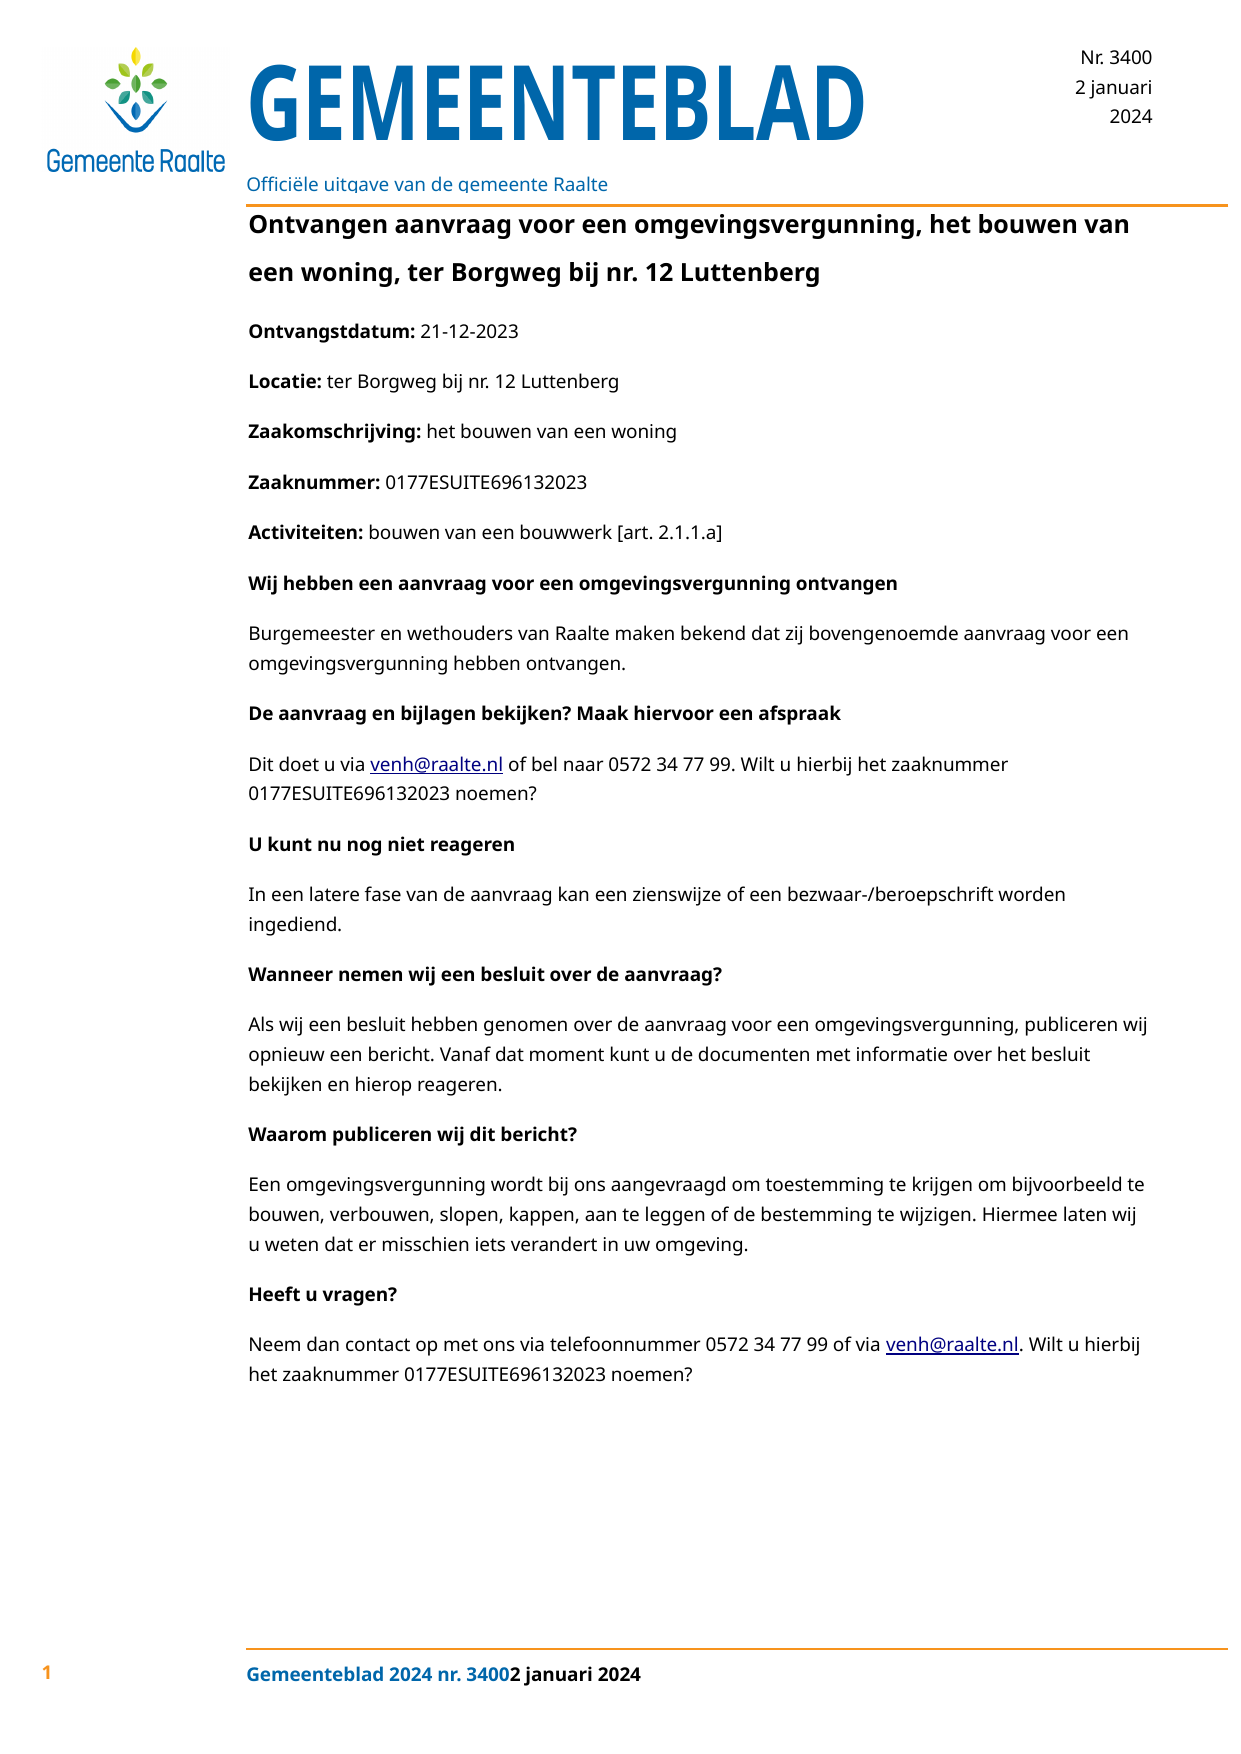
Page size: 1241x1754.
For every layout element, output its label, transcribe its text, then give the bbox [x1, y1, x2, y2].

text Heeft u vragen? [248, 1281, 1152, 1307]
text U kunt nu nog niet reageren [248, 831, 1152, 857]
text Als wij een besluit hebben genomen over de aanvraag voor een omgevingsvergunning, publiceren wij opnieuw een bericht. Vanaf dat moment kunt u de documenten met informatie over het besluit bekijken en hierop reageren. [248, 1012, 1152, 1097]
text Burgemeester en wethouders van Raalte maken bekend dat zij bovengenoemde aanvraag voor een omgevingsvergunning hebben ontvangen. [248, 620, 1152, 676]
text De aanvraag en bijlagen bekijken? Maak hiervoor een afspraak [248, 700, 1152, 726]
text In een latere fase van de aanvraag kan een zienswijze of een bezwaar-/beroepschrift worden ingediend. [248, 881, 1152, 937]
text Neem dan contact op met ons via telefoonnummer 0572 34 77 99 of via venh@raalte.nl. Wilt u hierbij het zaaknummer 0177ESUITE696132023 noemen? [248, 1332, 1152, 1387]
text Wij hebben een aanvraag voor een omgevingsvergunning ontvangen [248, 570, 1152, 596]
text Zaakomschrijving: het bouwen van een woning [248, 419, 1152, 444]
text Ontvangstdatum: 21-12-2023 [248, 318, 1152, 344]
text Zaaknummer: 0177ESUITE696132023 [248, 469, 1152, 495]
text Activiteiten: bouwen van een bouwwerk [art. 2.1.1.a] [248, 519, 1152, 545]
text Waarom publiceren wij dit bericht? [248, 1121, 1152, 1147]
text Een omgevingsvergunning wordt bij ons aangevraagd om toestemming te krijgen om bijvoorbeeld te bouwen, verbouwen, slopen, kappen, aan te leggen of de bestemming te wijzigen. Hiermee laten wij u weten dat er misschien iets verandert in uw omgeving. [248, 1172, 1152, 1257]
text Locatie: ter Borgweg bij nr. 12 Luttenberg [248, 368, 1152, 394]
text Dit doet u via venh@raalte.nl of bel naar 0572 34 77 99. Wilt u hierbij het zaaknummer 0177ESUITE696132023 noemen? [248, 751, 1152, 806]
text Ontvangen aanvraag voor een omgevingsvergunning, het bouwen van een woning, ter Borgweg bij nr. 12 Luttenberg [248, 207, 1152, 288]
text Wanneer nemen wij een besluit over de aanvraag? [248, 961, 1152, 987]
picture [41, 47, 231, 172]
